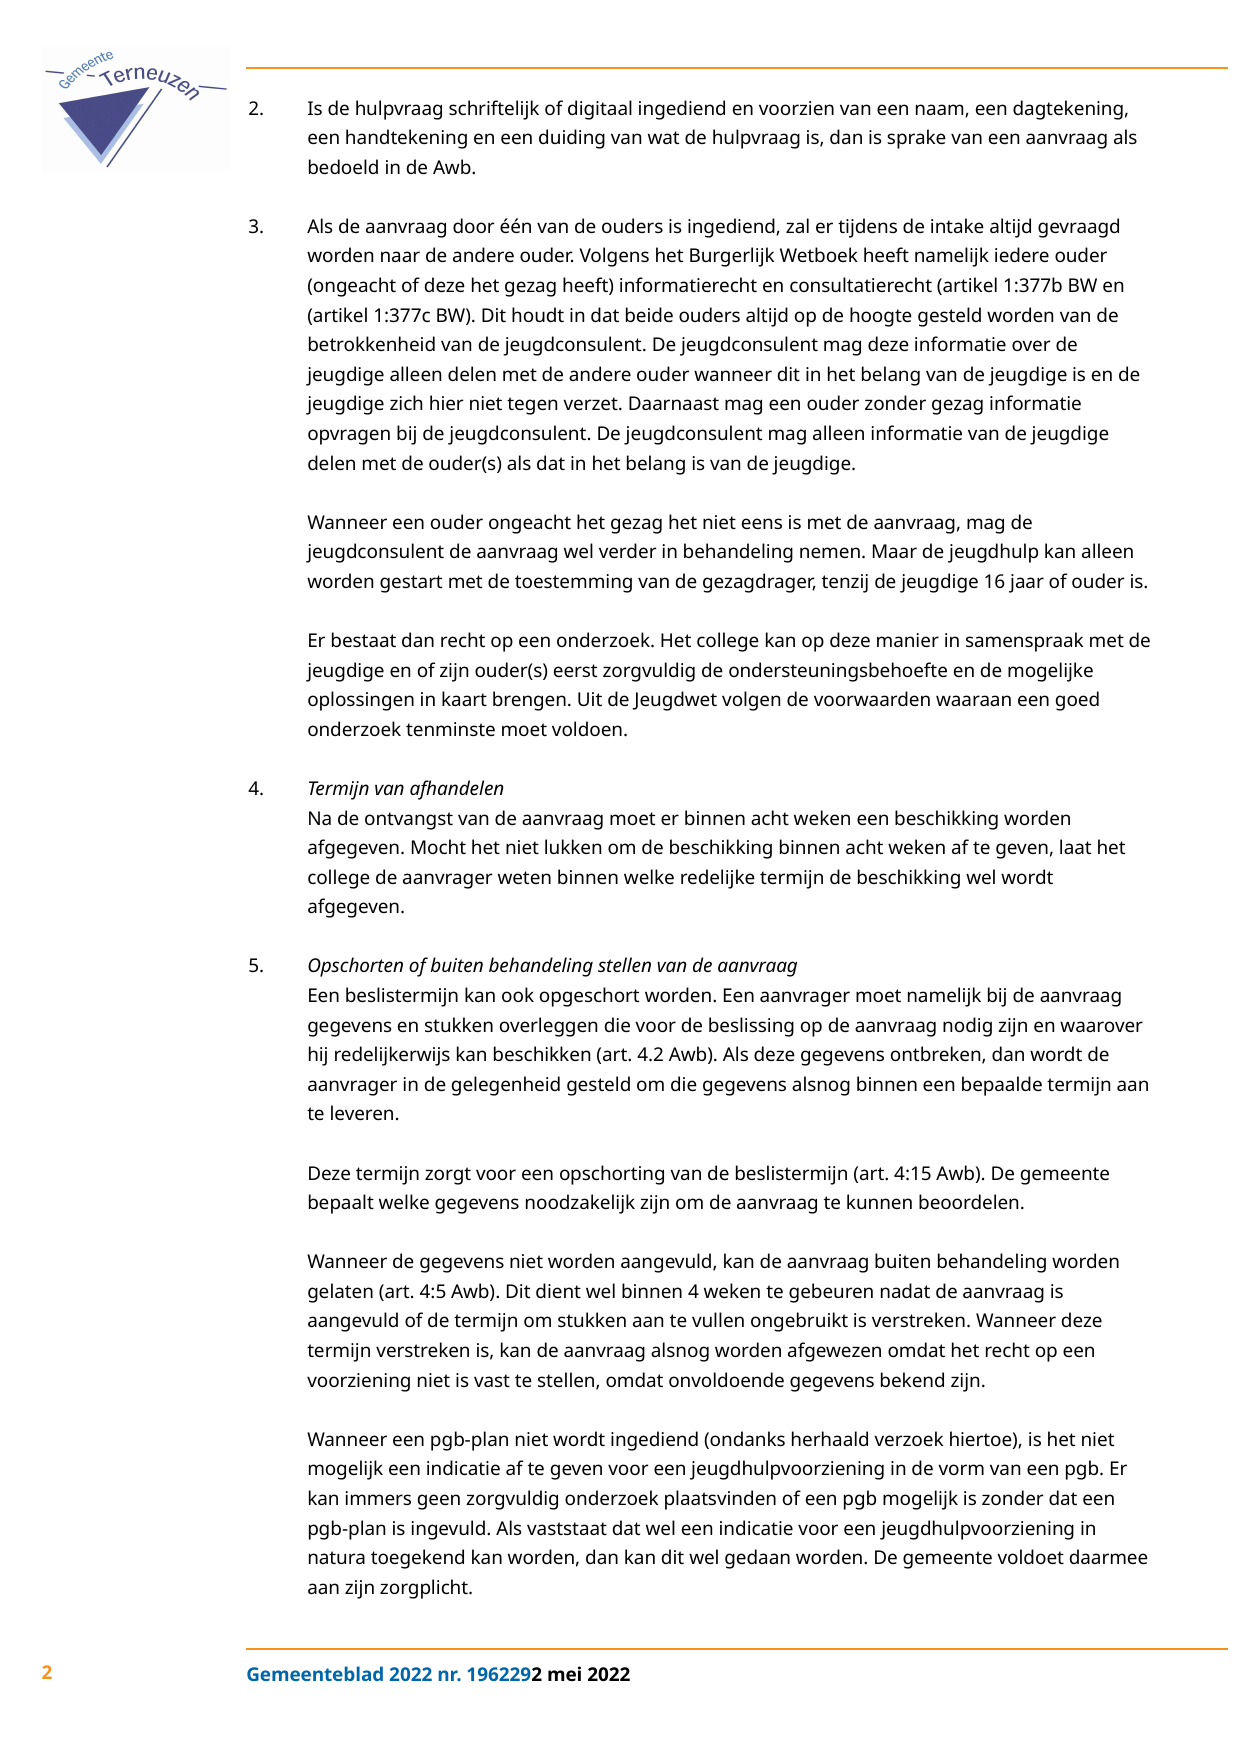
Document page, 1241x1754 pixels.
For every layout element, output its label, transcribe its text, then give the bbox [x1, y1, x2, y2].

list Een beslistermijn kan ook opgeschort worden. Een aanvrager moet namelijk bij de aanvraag gegevens en stukken overleggen die voor de beslissing op de aanvraag nodig zijn en waarover hij redelijkerwijs kan beschikken (art. 4.2 Awb). Als deze gegevens ontbreken, dan wordt de aanvrager in de gelegenheid gesteld om die gegevens alsnog binnen een bepaalde termijn aan te leveren. [248, 982, 1152, 1126]
list Wanneer de gegevens niet worden aangevuld, kan de aanvraag buiten behandeling worden gelaten (art. 4:5 Awb). Dit dient wel binnen 4 weken te gebeuren nadat de aanvraag is aangevuld of de termijn om stukken aan te vullen ongebruikt is verstreken. Wanneer deze termijn verstreken is, kan de aanvraag alsnog worden afgewezen omdat het recht op een voorziening niet is vast te stellen, omdat onvoldoende gegevens bekend zijn. [248, 1248, 1152, 1393]
list Wanneer een pgb-plan niet wordt ingediend (ondanks herhaald verzoek hiertoe), is het niet mogelijk een indicatie af te geven voor een jeugdhulpvoorziening in de vorm van een pgb. Er kan immers geen zorgvuldig onderzoek plaatsvinden of een pgb mogelijk is zonder dat een pgb-plan is ingevuld. Als vaststaat dat wel een indicatie voor een jeugdhulpvoorziening in natura toegekend kan worden, dan kan dit wel gedaan worden. De gemeente voldoet daarmee aan zijn zorgplicht. [248, 1426, 1152, 1600]
list Deze termijn zorgt voor een opschorting van de beslistermijn (art. 4:15 Awb). De gemeente bepaalt welke gegevens noodzakelijk zijn om de aanvraag te kunnen beoordelen. [248, 1160, 1152, 1215]
list Is de hulpvraag schriftelijk of digitaal ingediend en voorzien van een naam, een dagtekening, een handtekening en een duiding van wat de hulpvraag is, dan is sprake van een aanvraag als bedoeld in de Awb. [248, 95, 1152, 180]
picture [41, 47, 231, 172]
list Wanneer een ouder ongeacht het gezag het niet eens is met de aanvraag, mag de jeugdconsulent de aanvraag wel verder in behandeling nemen. Maar de jeugdhulp kan alleen worden gestart met de toestemming van de gezagdrager, tenzij de jeugdige 16 jaar of ouder is. [248, 509, 1152, 594]
list Als de aanvraag door één van de ouders is ingediend, zal er tijdens de intake altijd gevraagd worden naar de andere ouder. Volgens het Burgerlijk Wetboek heeft namelijk iedere ouder (ongeacht of deze het gezag heeft) informatierecht en consultatierecht (artikel 1:377b BW en (artikel 1:377c BW). Dit houdt in dat beide ouders altijd op de hoogte gesteld worden van de betrokkenheid van de jeugdconsulent. De jeugdconsulent mag deze informatie over de jeugdige alleen delen met de andere ouder wanneer dit in het belang van de jeugdige is en de jeugdige zich hier niet tegen verzet. Daarnaast mag een ouder zonder gezag informatie opvragen bij de jeugdconsulent. De jeugdconsulent mag alleen informatie van de jeugdige delen met de ouder(s) als dat in het belang is van de jeugdige. [248, 213, 1152, 476]
list Opschorten of buiten behandeling stellen van de aanvraag [248, 953, 1152, 978]
list Er bestaat dan recht op een onderzoek. Het college kan op deze manier in samenspraak met de jeugdige en of zijn ouder(s) eerst zorgvuldig de ondersteuningsbehoefte en de mogelijke oplossingen in kaart brengen. Uit de Jeugdwet volgen de voorwaarden waaraan een goed onderzoek tenminste moet voldoen. [248, 627, 1152, 742]
list Na de ontvangst van de aanvraag moet er binnen acht weken een beschikking worden afgegeven. Mocht het niet lukken om de beschikking binnen acht weken af te geven, laat het college de aanvrager weten binnen welke redelijke termijn de beschikking wel wordt afgegeven. [248, 805, 1152, 919]
list Termijn van afhandelen [248, 775, 1152, 801]
